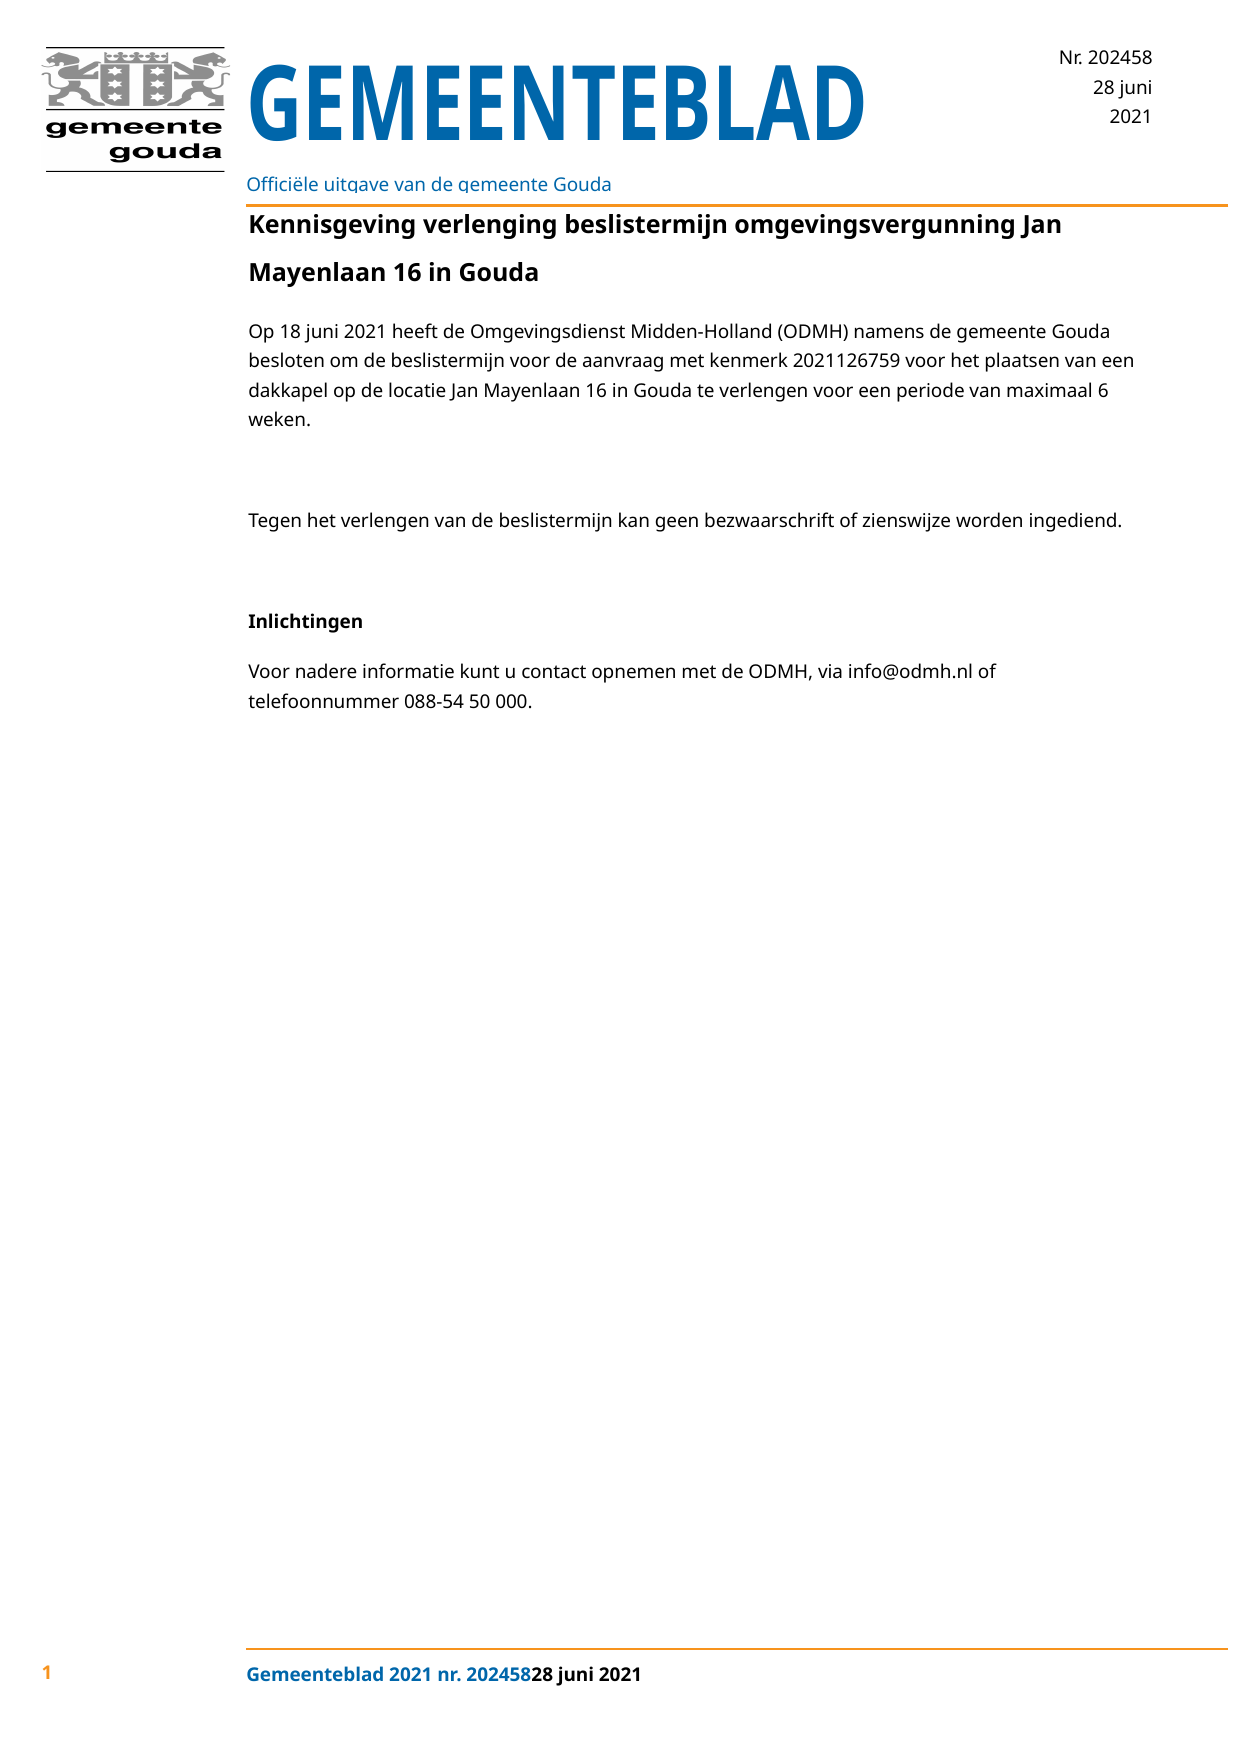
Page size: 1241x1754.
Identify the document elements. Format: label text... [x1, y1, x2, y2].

picture [41, 47, 231, 172]
text Inlichtingen [248, 608, 1152, 634]
text Kennisgeving verlenging beslistermijn omgevingsvergunning Jan Mayenlaan 16 in Gouda [248, 207, 1152, 288]
text Op 18 juni 2021 heeft de Omgevingsdienst Midden-Holland (ODMH) namens de gemeente Gouda besloten om de beslistermijn voor de aanvraag met kenmerk 2021126759 voor het plaatsen van een dakkapel op de locatie Jan Mayenlaan 16 in Gouda te verlengen voor een periode van maximaal 6 weken. [248, 318, 1152, 432]
text Voor nadere informatie kunt u contact opnemen met de ODMH, via info@odmh.nl of telefoonnummer 088-54 50 000. [248, 659, 1152, 714]
text Tegen het verlengen van de beslistermijn kan geen bezwaarschrift of zienswijze worden ingediend. [248, 507, 1152, 533]
